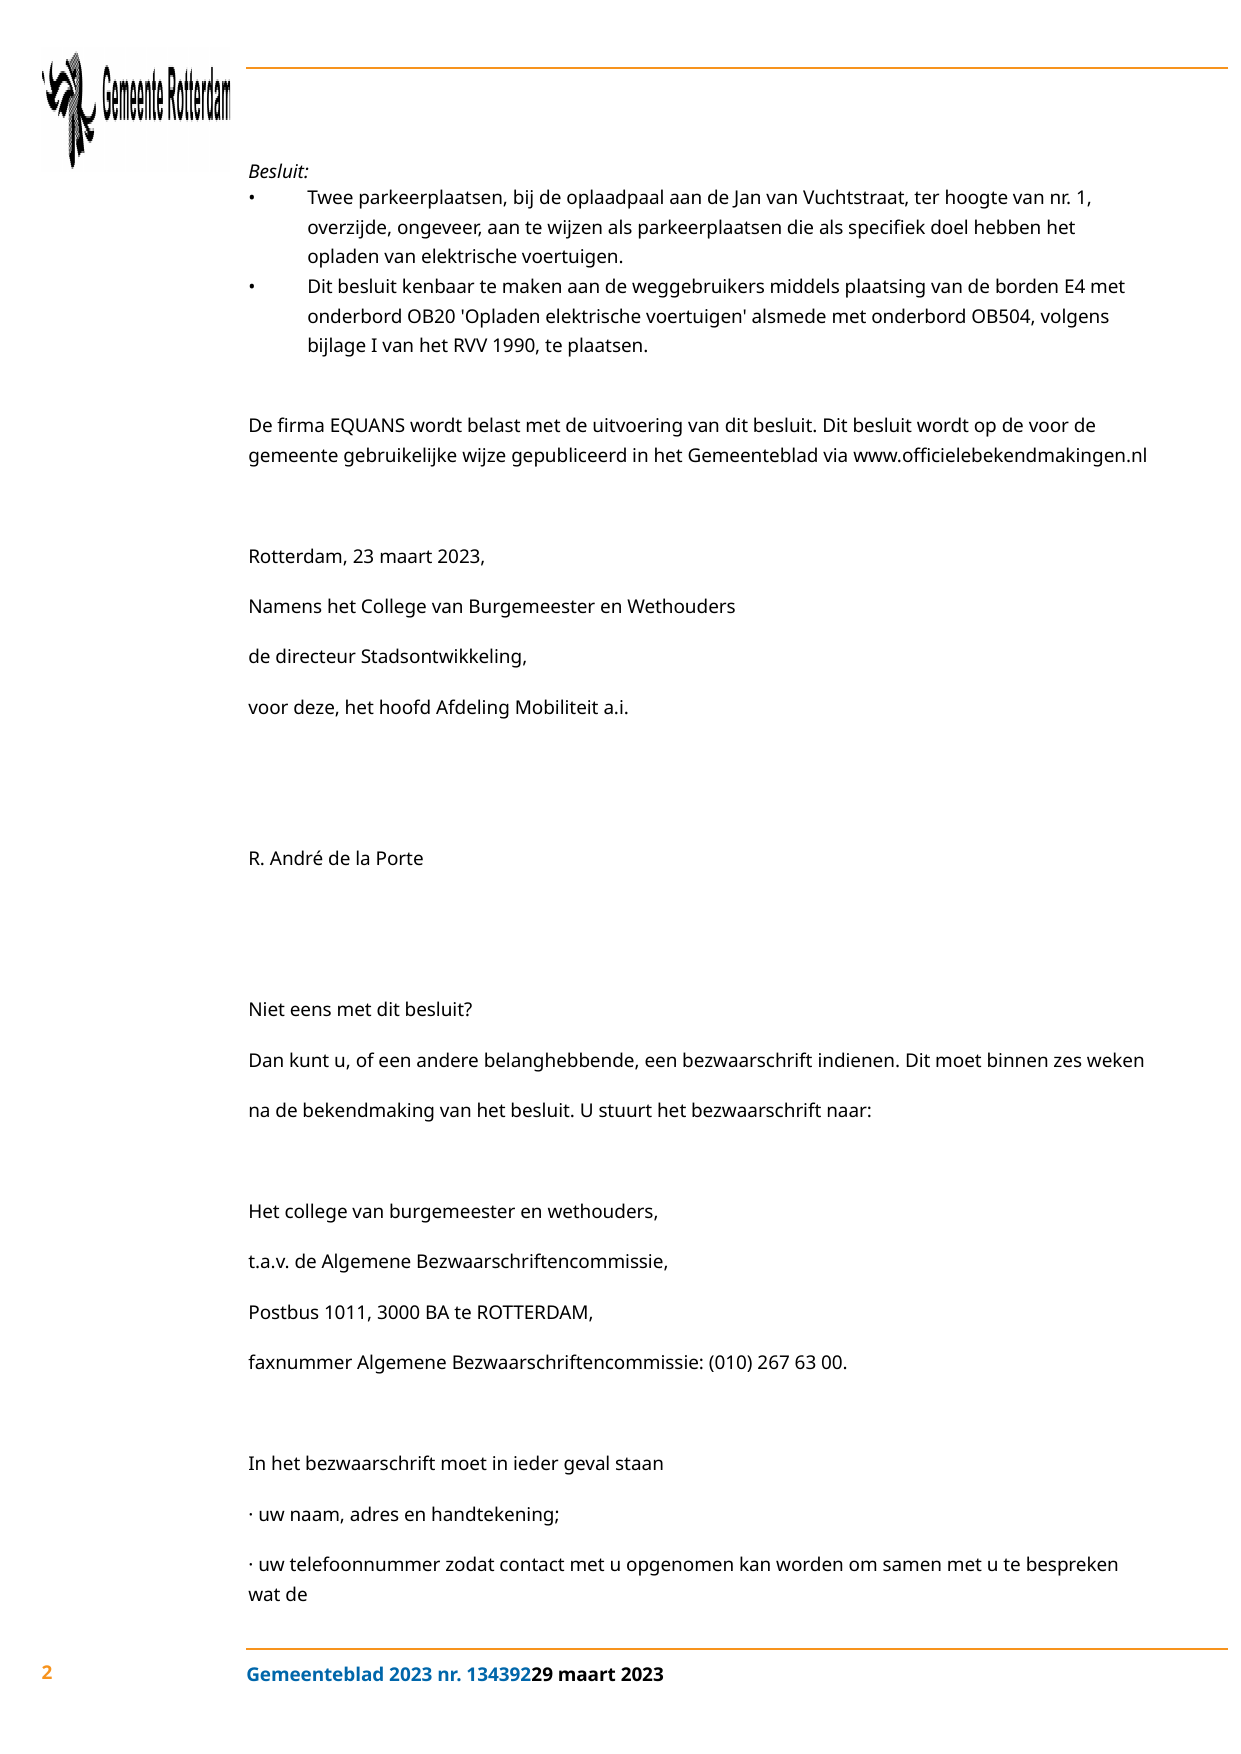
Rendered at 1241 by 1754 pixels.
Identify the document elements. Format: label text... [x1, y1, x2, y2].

text Rotterdam, 23 maart 2023, [248, 543, 1152, 568]
text De firma EQUANS wordt belast met de uitvoering van dit besluit. Dit besluit wordt op de voor de gemeente gebruikelijke wijze gepubliceerd in het Gemeenteblad via www.officielebekendmakingen.nl [248, 412, 1152, 468]
picture [41, 47, 231, 172]
list Twee parkeerplaatsen, bij de oplaadpaal aan de Jan van Vuchtstraat, ter hoogte van nr. 1, overzijde, ongeveer, aan te wijzen als parkeerplaatsen die als specifiek doel hebben het opladen van elektrische voertuigen. [248, 184, 1152, 269]
text na de bekendmaking van het besluit. U stuurt het bezwaarschrift naar: [248, 1097, 1152, 1123]
text voor deze, het hoofd Afdeling Mobiliteit a.i. [248, 694, 1152, 720]
text de directeur Stadsontwikkeling, [248, 644, 1152, 669]
text · uw naam, adres en handtekening; [248, 1501, 1152, 1526]
text faxnummer Algemene Bezwaarschriftencommissie: (010) 267 63 00. [248, 1349, 1152, 1375]
list Dit besluit kenbaar te maken aan de weggebruikers middels plaatsing van de borden E4 met onderbord OB20 'Opladen elektrische voertuigen' alsmede met onderbord OB504, volgens bijlage I van het RVV 1990, te plaatsen. [248, 273, 1152, 358]
text In het bezwaarschrift moet in ieder geval staan [248, 1450, 1152, 1476]
text Besluit: [248, 159, 1152, 184]
text R. André de la Porte [248, 845, 1152, 871]
text t.a.v. de Algemene Bezwaarschriftencommissie, [248, 1249, 1152, 1274]
text Dan kunt u, of een andere belanghebbende, een bezwaarschrift indienen. Dit moet binnen zes weken [248, 1047, 1152, 1073]
text Niet eens met dit besluit? [248, 997, 1152, 1022]
text · uw telefoonnummer zodat contact met u opgenomen kan worden om samen met u te bespreken wat de [248, 1551, 1152, 1606]
text Postbus 1011, 3000 BA te ROTTERDAM, [248, 1299, 1152, 1325]
text Het college van burgemeester en wethouders, [248, 1198, 1152, 1224]
text Namens het College van Burgemeester en Wethouders [248, 593, 1152, 619]
